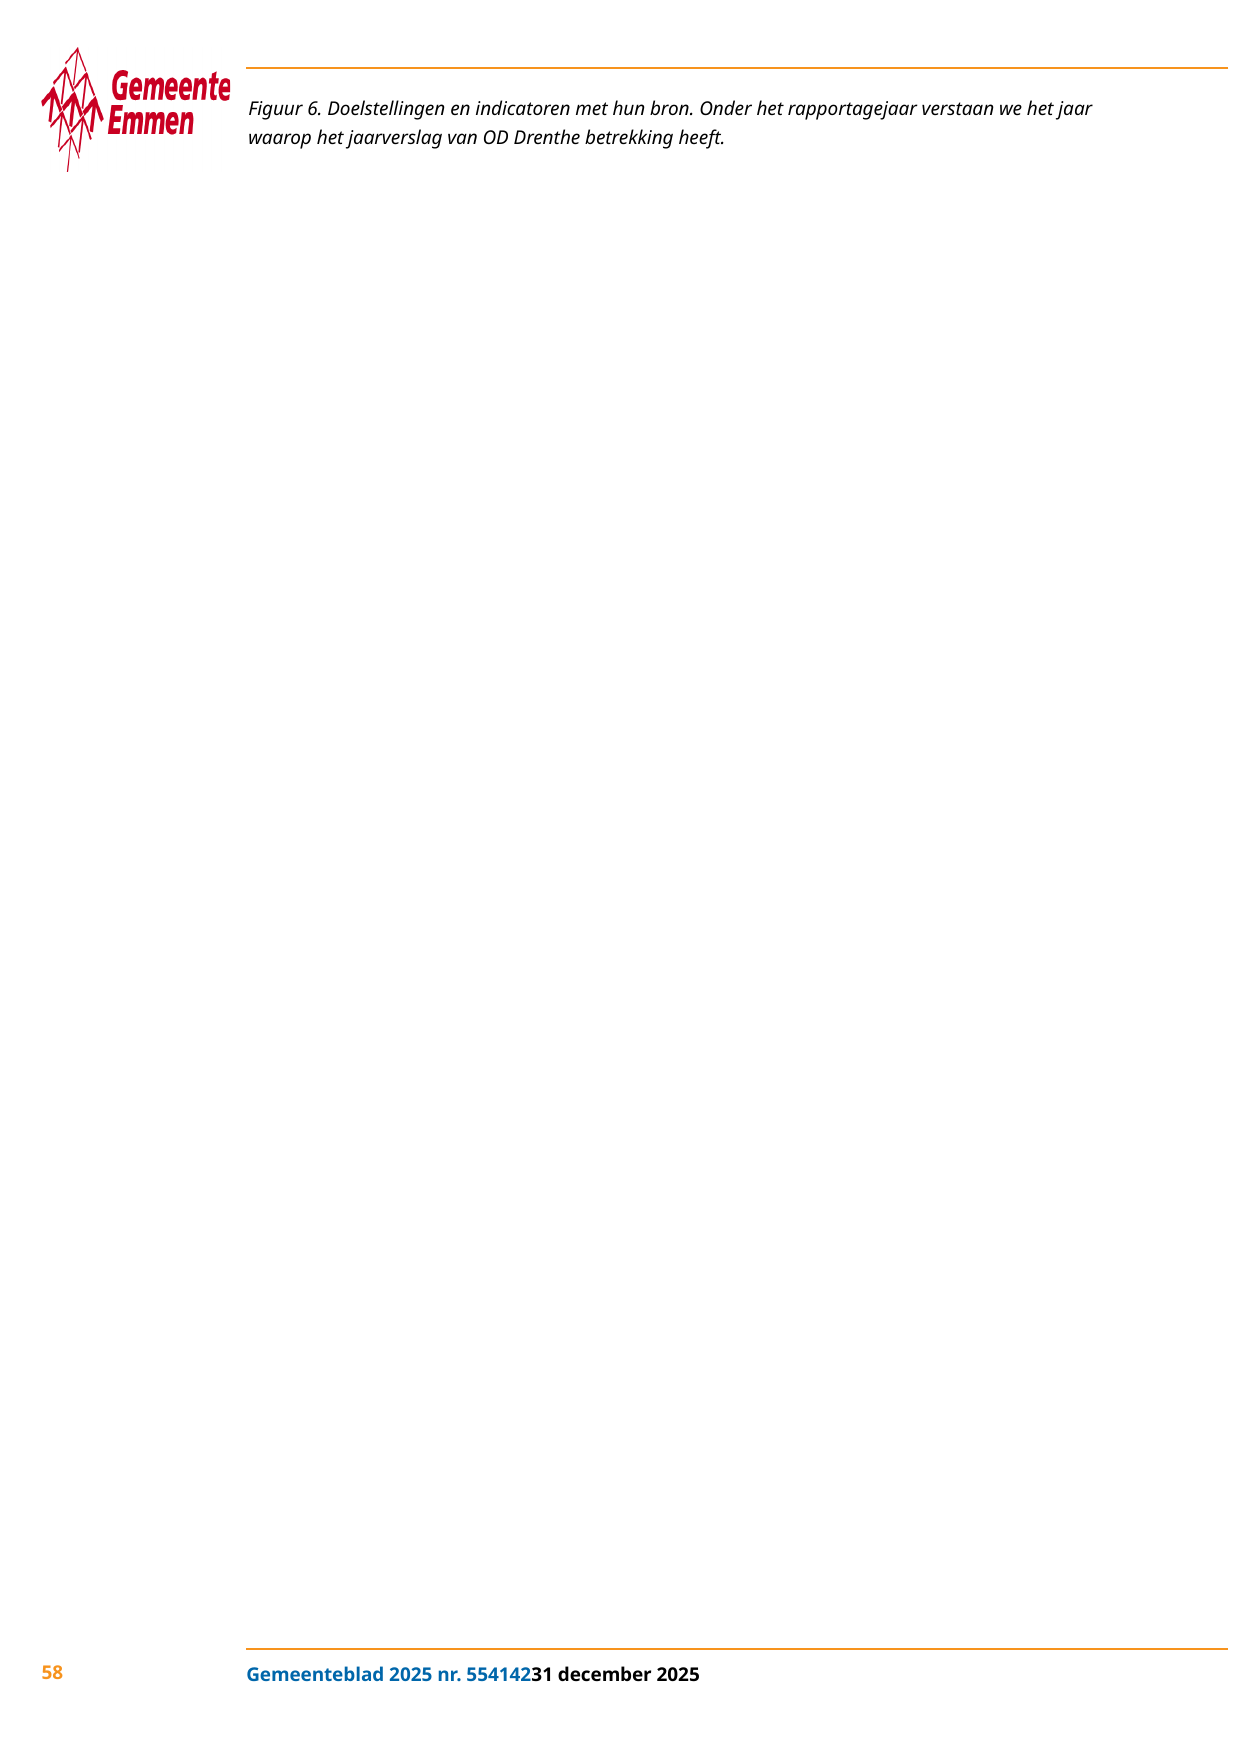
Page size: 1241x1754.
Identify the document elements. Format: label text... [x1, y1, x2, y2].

picture [41, 47, 231, 172]
text Figuur 6. Doelstellingen en indicatoren met hun bron. Onder het rapportagejaar verstaan we het jaar waarop het jaarverslag van OD Drenthe betrekking heeft. [248, 95, 1152, 150]
